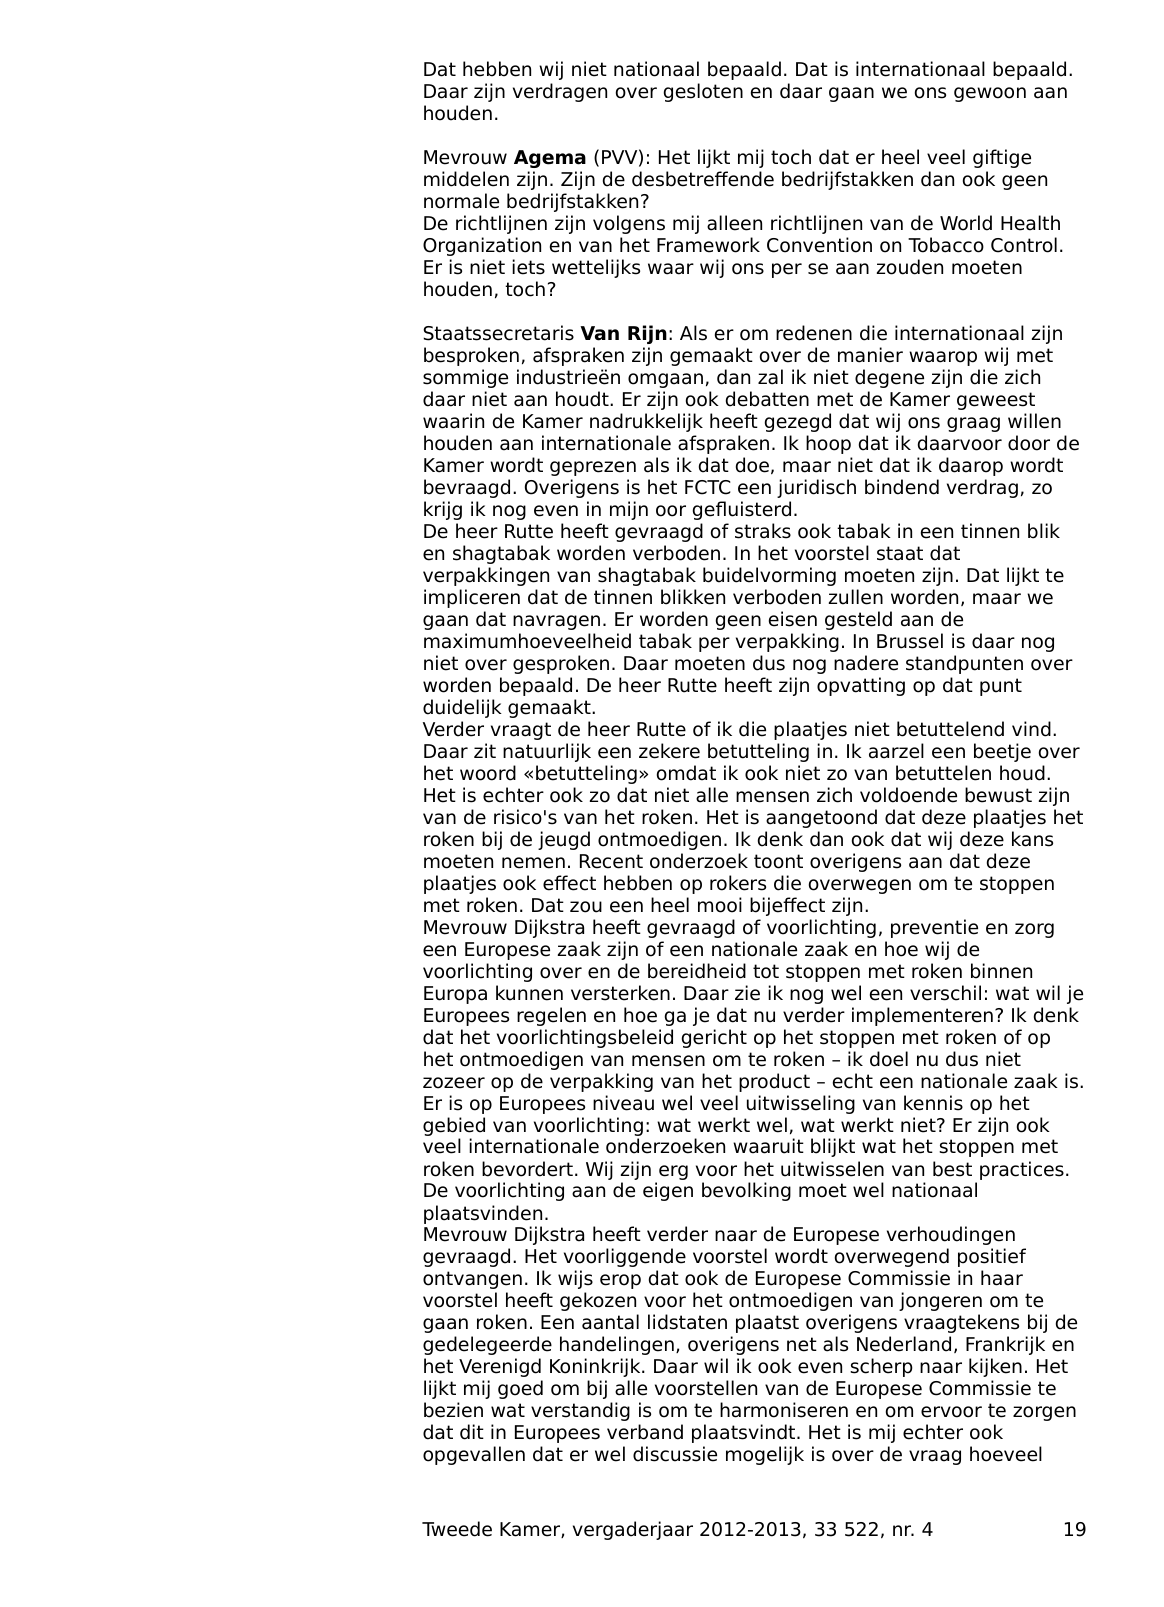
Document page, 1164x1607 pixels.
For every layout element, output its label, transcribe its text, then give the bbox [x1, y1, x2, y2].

text Verder vraagt de heer Rutte of ik die plaatjes niet betuttelend vind. Daar zit natuurlijk een zekere betutteling in. Ik aarzel een beetje over het woord «betutteling» omdat ik ook niet zo van betuttelen houd. Het is echter ook zo dat niet alle mensen zich voldoende bewust zijn van de risico's van het roken. Het is aangetoond dat deze plaatjes het roken bij de jeugd ontmoedigen. Ik denk dan ook dat wij deze kans moeten nemen. Recent onderzoek toont overigens aan dat deze plaatjes ook effect hebben op rokers die overwegen om te stoppen met roken. Dat zou een heel mooi bijeffect zijn. [422, 719, 1087, 917]
text De richtlijnen zijn volgens mij alleen richtlijnen van de World Health Organization en van het Framework Convention on Tobacco Control. Er is niet iets wettelijks waar wij ons per se aan zouden moeten houden, toch? [422, 213, 1087, 301]
text Dat hebben wij niet nationaal bepaald. Dat is internationaal bepaald. Daar zijn verdragen over gesloten en daar gaan we ons gewoon aan houden. [422, 59, 1087, 125]
text Mevrouw Dijkstra heeft verder naar de Europese verhoudingen gevraagd. Het voorliggende voorstel wordt overwegend positief ontvangen. Ik wijs erop dat ook de Europese Commissie in haar voorstel heeft gekozen voor het ontmoedigen van jongeren om te gaan roken. Een aantal lidstaten plaatst overigens vraagtekens bij de gedelegeerde handelingen, overigens net als Nederland, Frankrijk en het Verenigd Koninkrijk. Daar wil ik ook even scherp naar kijken. Het lijkt mij goed om bij alle voorstellen van de Europese Commissie te bezien wat verstandig is om te harmoniseren en om ervoor te zorgen dat dit in Europees verband plaatsvindt. Het is mij echter ook opgevallen dat er wel discussie mogelijk is over de vraag hoeveel [422, 1224, 1087, 1466]
text De heer Rutte heeft gevraagd of straks ook tabak in een tinnen blik en shagtabak worden verboden. In het voorstel staat dat verpakkingen van shagtabak buidelvorming moeten zijn. Dat lijkt te impliceren dat de tinnen blikken verboden zullen worden, maar we gaan dat navragen. Er worden geen eisen gesteld aan de maximumhoeveelheid tabak per verpakking. In Brussel is daar nog niet over gesproken. Daar moeten dus nog nadere standpunten over worden bepaald. De heer Rutte heeft zijn opvatting op dat punt duidelijk gemaakt. [422, 521, 1087, 719]
text Mevrouw Dijkstra heeft gevraagd of voorlichting, preventie en zorg een Europese zaak zijn of een nationale zaak en hoe wij de voorlichting over en de bereidheid tot stoppen met roken binnen Europa kunnen versterken. Daar zie ik nog wel een verschil: wat wil je Europees regelen en hoe ga je dat nu verder implementeren? Ik denk dat het voorlichtingsbeleid gericht op het stoppen met roken of op het ontmoedigen van mensen om te roken – ik doel nu dus niet zozeer op de verpakking van het product – echt een nationale zaak is. Er is op Europees niveau wel veel uitwisseling van kennis op het gebied van voorlichting: wat werkt wel, wat werkt niet? Er zijn ook veel internationale onderzoeken waaruit blijkt wat het stoppen met roken bevordert. Wij zijn erg voor het uitwisselen van best practices. De voorlichting aan de eigen bevolking moet wel nationaal plaatsvinden. [422, 917, 1087, 1224]
text Mevrouw Agema (PVV): Het lijkt mij toch dat er heel veel giftige middelen zijn. Zijn de desbetreffende bedrijfstakken dan ook geen normale bedrijfstakken? [422, 147, 1087, 213]
text Staatssecretaris Van Rijn: Als er om redenen die internationaal zijn besproken, afspraken zijn gemaakt over de manier waarop wij met sommige industrieën omgaan, dan zal ik niet degene zijn die zich daar niet aan houdt. Er zijn ook debatten met de Kamer geweest waarin de Kamer nadrukkelijk heeft gezegd dat wij ons graag willen houden aan internationale afspraken. Ik hoop dat ik daarvoor door de Kamer wordt geprezen als ik dat doe, maar niet dat ik daarop wordt bevraagd. Overigens is het FCTC een juridisch bindend verdrag, zo krijg ik nog even in mijn oor gefluisterd. [422, 323, 1087, 521]
